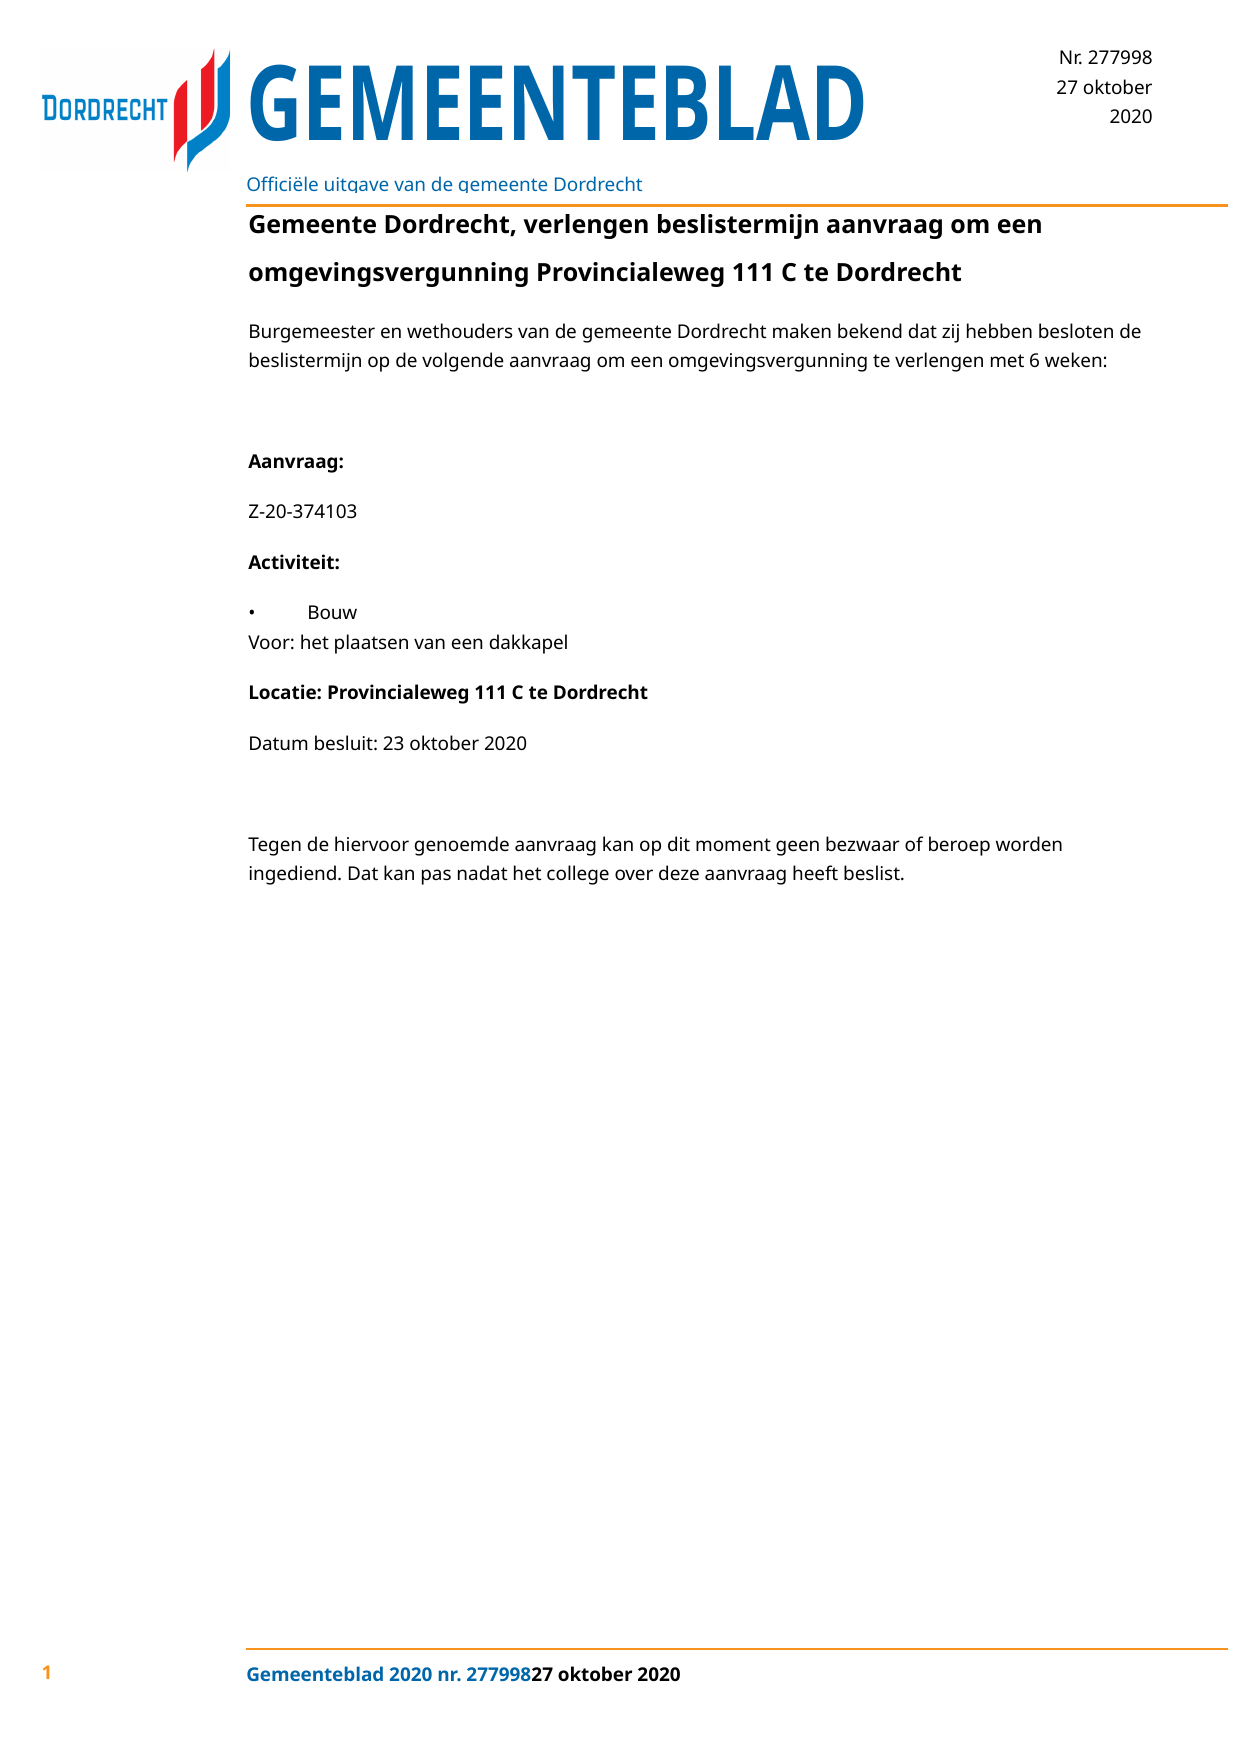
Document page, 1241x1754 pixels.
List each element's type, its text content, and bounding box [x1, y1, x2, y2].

text Activiteit: [248, 549, 1152, 575]
text Burgemeester en wethouders van de gemeente Dordrecht maken bekend dat zij hebben besloten de beslistermijn op de volgende aanvraag om een omgevingsvergunning te verlengen met 6 weken: [248, 318, 1152, 373]
text Datum besluit: 23 oktober 2020 [248, 730, 1152, 756]
text Voor: het plaatsen van een dakkapel [248, 629, 1152, 655]
list Bouw [248, 599, 1152, 625]
text Aanvraag: [248, 448, 1152, 474]
text Tegen de hiervoor genoemde aanvraag kan op dit moment geen bezwaar of beroep worden ingediend. Dat kan pas nadat het college over deze aanvraag heeft beslist. [248, 831, 1152, 886]
text Locatie: Provincialeweg 111 C te Dordrecht [248, 679, 1152, 705]
picture [41, 47, 231, 172]
text Z-20-374103 [248, 499, 1152, 524]
text Gemeente Dordrecht, verlengen beslistermijn aanvraag om een omgevingsvergunning Provincialeweg 111 C te Dordrecht [248, 207, 1152, 288]
